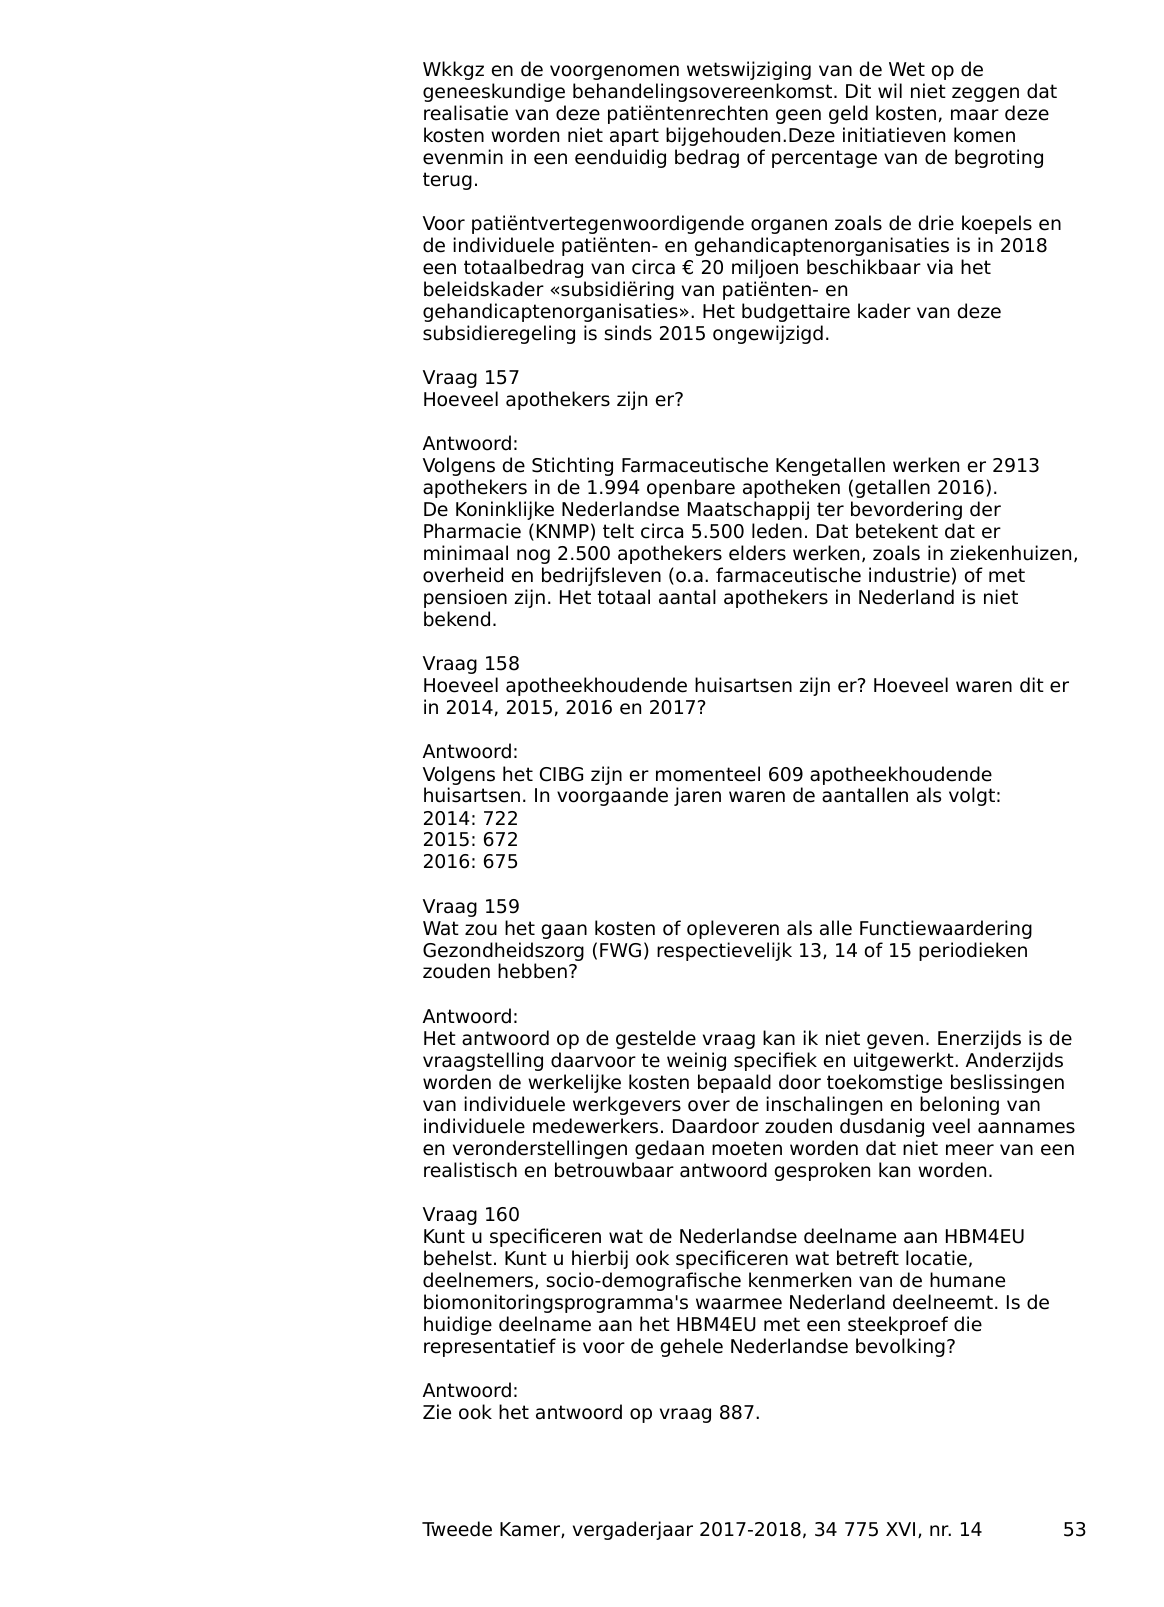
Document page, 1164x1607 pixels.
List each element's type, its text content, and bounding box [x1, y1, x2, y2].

text Hoeveel apothekers zijn er? [422, 389, 1087, 411]
text Voor patiëntvertegenwoordigende organen zoals de drie koepels en de individuele patiënten- en gehandicaptenorganisaties is in 2018 een totaalbedrag van circa € 20 miljoen beschikbaar via het beleidskader «subsidiëring van patiënten- en gehandicaptenorganisaties». Het budgettaire kader van deze subsidieregeling is sinds 2015 ongewijzigd. [422, 213, 1087, 345]
text 2014: 722 [422, 807, 1087, 829]
text Wat zou het gaan kosten of opleveren als alle Functiewaardering Gezondheidszorg (FWG) respectievelijk 13, 14 of 15 periodieken zouden hebben? [422, 917, 1087, 983]
text De Koninklijke Nederlandse Maatschappij ter bevordering der Pharmacie (KNMP) telt circa 5.500 leden. Dat betekent dat er minimaal nog 2.500 apothekers elders werken, zoals in ziekenhuizen, overheid en bedrijfsleven (o.a. farmaceutische industrie) of met pensioen zijn. Het totaal aantal apothekers in Nederland is niet bekend. [422, 499, 1087, 631]
text 2015: 672 [422, 829, 1087, 851]
text Volgens het CIBG zijn er momenteel 609 apotheekhoudende huisartsen. In voorgaande jaren waren de aantallen als volgt: [422, 763, 1087, 807]
text Antwoord: [422, 1380, 1087, 1402]
text Wkkgz en de voorgenomen wetswijziging van de Wet op de geneeskundige behandelingsovereenkomst. Dit wil niet zeggen dat realisatie van deze patiëntenrechten geen geld kosten, maar deze kosten worden niet apart bijgehouden.Deze initiatieven komen evenmin in een eenduidig bedrag of percentage van de begroting terug. [422, 59, 1087, 191]
text Kunt u specificeren wat de Nederlandse deelname aan HBM4EU behelst. Kunt u hierbij ook specificeren wat betreft locatie, deelnemers, socio-demografische kenmerken van de humane biomonitoringsprogramma's waarmee Nederland deelneemt. Is de huidige deelname aan het HBM4EU met een steekproef die representatief is voor de gehele Nederlandse bevolking? [422, 1226, 1087, 1357]
text Vraag 158 [422, 653, 1087, 675]
text Hoeveel apotheekhoudende huisartsen zijn er? Hoeveel waren dit er in 2014, 2015, 2016 en 2017? [422, 675, 1087, 719]
text Vraag 160 [422, 1204, 1087, 1226]
text Vraag 159 [422, 896, 1087, 917]
text Het antwoord op de gestelde vraag kan ik niet geven. Enerzijds is de vraagstelling daarvoor te weinig specifiek en uitgewerkt. Anderzijds worden de werkelijke kosten bepaald door toekomstige beslissingen van individuele werkgevers over de inschalingen en beloning van individuele medewerkers. Daardoor zouden dusdanig veel aannames en veronderstellingen gedaan moeten worden dat niet meer van een realistisch en betrouwbaar antwoord gesproken kan worden. [422, 1028, 1087, 1181]
text Antwoord: [422, 741, 1087, 763]
text Zie ook het antwoord op vraag 887. [422, 1402, 1087, 1424]
text Antwoord: [422, 433, 1087, 455]
text Volgens de Stichting Farmaceutische Kengetallen werken er 2913 apothekers in de 1.994 openbare apotheken (getallen 2016). [422, 455, 1087, 499]
text 2016: 675 [422, 851, 1087, 873]
text Vraag 157 [422, 367, 1087, 389]
text Antwoord: [422, 1006, 1087, 1028]
